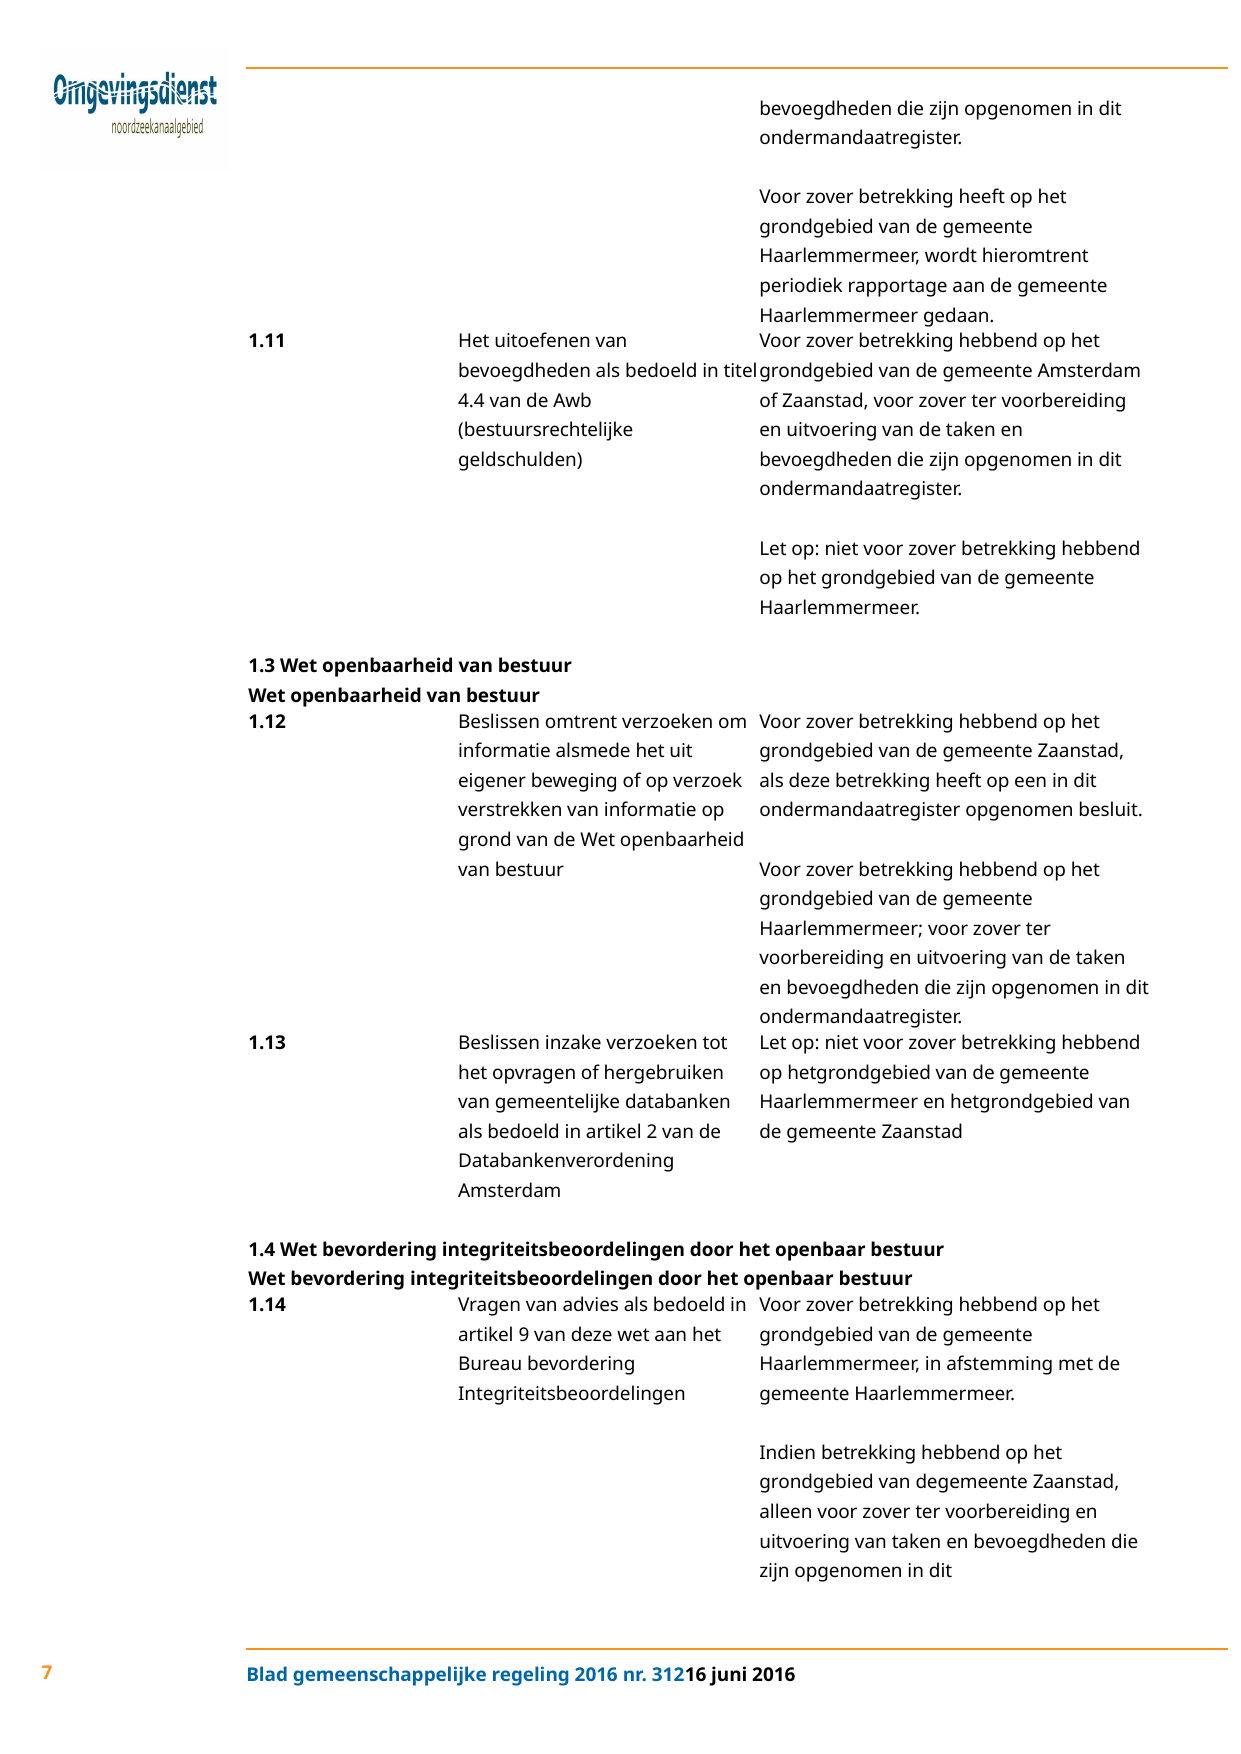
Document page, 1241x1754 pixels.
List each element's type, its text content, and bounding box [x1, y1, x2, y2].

table_header Wet bevordering integriteitsbeoordelingen door het openbaar bestuur [248, 1266, 1152, 1291]
table_cell Vragen van advies als bedoeld in artikel 9 van deze wet aan het Bureau bevordering Integriteitsbeoordelingen [458, 1291, 759, 1583]
table_cell 1.11 [248, 328, 458, 619]
table_cell 1.14 [248, 1291, 458, 1583]
table_cell bevoegdheden die zijn opgenomen in dit ondermandaatregister. Voor zover betrekking heeft op het grondgebied van de gemeente Haarlemmermeer, wordt hieromtrent periodiek rapportage aan de gemeente Haarlemmermeer gedaan. [759, 95, 1152, 328]
table_cell 1.12 [248, 708, 458, 1029]
table_cell Let op: niet voor zover betrekking hebbend op hetgrondgebied van de gemeente Haarlemmermeer en hetgrondgebied van de gemeente Zaanstad [759, 1029, 1152, 1203]
text 1.4 Wet bevordering integriteitsbeoordelingen door het openbaar bestuur [248, 1236, 1152, 1262]
table_cell Beslissen omtrent verzoeken om informatie alsmede het uit eigener beweging of op verzoek verstrekken van informatie op grond van de Wet openbaarheid van bestuur [458, 708, 759, 1029]
table_header Wet openbaarheid van bestuur [248, 682, 1152, 708]
table_cell 1.13 [248, 1029, 458, 1203]
table_cell Beslissen inzake verzoeken tot het opvragen of hergebruiken van gemeentelijke databanken als bedoeld in artikel 2 van de Databankenverordening Amsterdam [458, 1029, 759, 1203]
table_cell Voor zover betrekking hebbend op het grondgebied van de gemeente Zaanstad, als deze betrekking heeft op een in dit ondermandaatregister opgenomen besluit. Voor zover betrekking hebbend op het grondgebied van de gemeente Haarlemmermeer; voor zover ter voorbereiding en uitvoering van de taken en bevoegdheden die zijn opgenomen in dit ondermandaatregister. [759, 708, 1152, 1029]
table_cell [458, 95, 759, 328]
table_cell [248, 95, 458, 328]
picture [41, 47, 231, 172]
table_cell Voor zover betrekking hebbend op het grondgebied van de gemeente Haarlemmermeer, in afstemming met de gemeente Haarlemmermeer. Indien betrekking hebbend op het grondgebied van degemeente Zaanstad, alleen voor zover ter voorbereiding en uitvoering van taken en bevoegdheden die zijn opgenomen in dit [759, 1291, 1152, 1583]
table_cell Voor zover betrekking hebbend op het grondgebied van de gemeente Amsterdam of Zaanstad, voor zover ter voorbereiding en uitvoering van de taken en bevoegdheden die zijn opgenomen in dit ondermandaatregister. Let op: niet voor zover betrekking hebbend op het grondgebied van de gemeente Haarlemmermeer. [759, 328, 1152, 619]
text 1.3 Wet openbaarheid van bestuur [248, 652, 1152, 678]
table_cell Het uitoefenen van bevoegdheden als bedoeld in titel 4.4 van de Awb (bestuursrechtelijke geldschulden) [458, 328, 759, 619]
